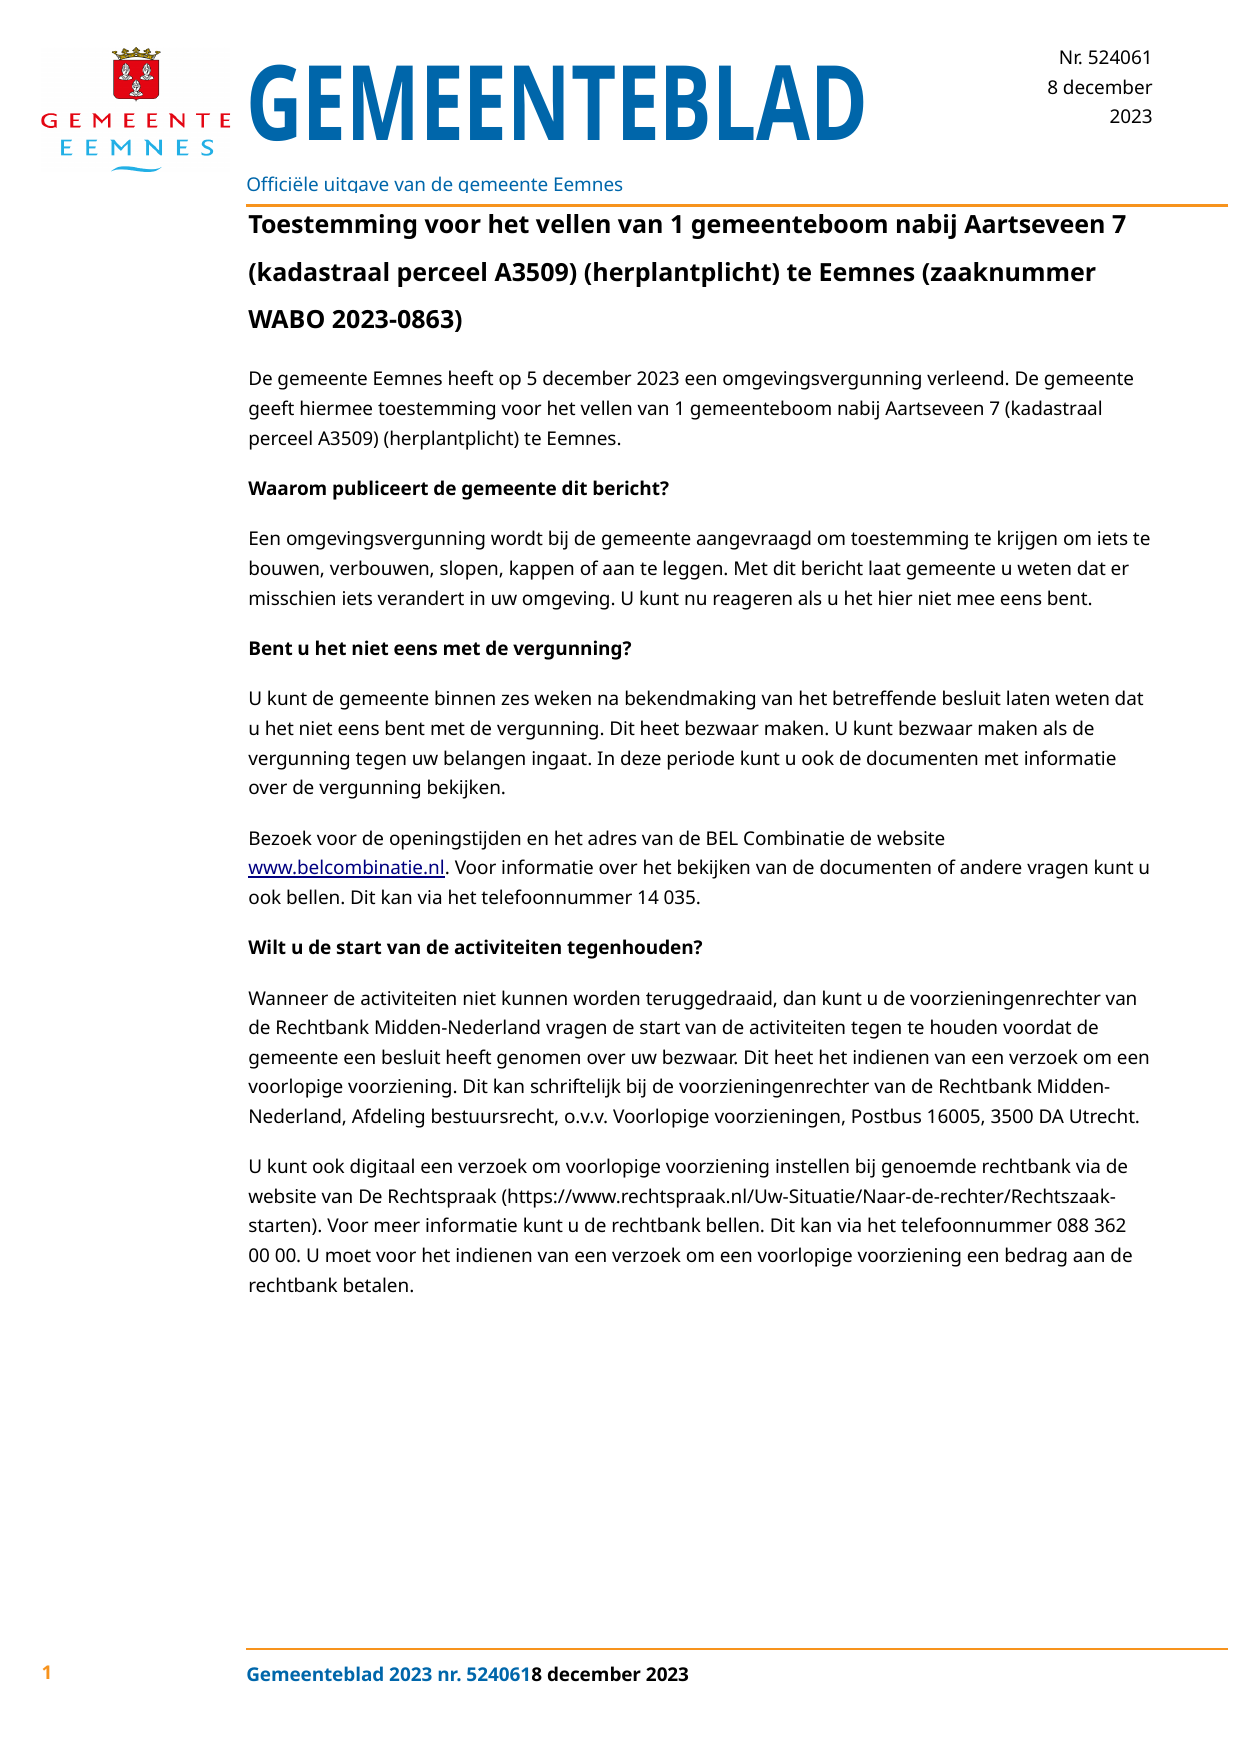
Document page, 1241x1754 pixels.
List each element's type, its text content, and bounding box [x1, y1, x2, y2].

text De gemeente Eemnes heeft op 5 december 2023 een omgevingsvergunning verleend. De gemeente geeft hiermee toestemming voor het vellen van 1 gemeenteboom nabij Aartseveen 7 (kadastraal perceel A3509) (herplantplicht) te Eemnes. [248, 366, 1152, 450]
text U kunt ook digitaal een verzoek om voorlopige voorziening instellen bij genoemde rechtbank via de website van De Rechtspraak (https://www.rechtspraak.nl/Uw-Situatie/Naar-de-rechter/Rechtszaak-starten). Voor meer informatie kunt u de rechtbank bellen. Dit kan via het telefoonnummer 088 362 00 00. U moet voor het indienen van een verzoek om een voorlopige voorziening een bedrag aan de rechtbank betalen. [248, 1153, 1152, 1297]
text Waarom publiceert de gemeente dit bericht? [248, 475, 1152, 501]
text Bezoek voor de openingstijden en het adres van de BEL Combinatie de website www.belcombinatie.nl. Voor informatie over het bekijken van de documenten of andere vragen kunt u ook bellen. Dit kan via het telefoonnummer 14 035. [248, 825, 1152, 909]
text Bent u het niet eens met de vergunning? [248, 635, 1152, 661]
text Wanneer de activiteiten niet kunnen worden teruggedraaid, dan kunt u de voorzieningenrechter van de Rechtbank Midden-Nederland vragen de start van de activiteiten tegen te houden voordat de gemeente een besluit heeft genomen over uw bezwaar. Dit heet het indienen van een verzoek om een voorlopige voorziening. Dit kan schriftelijk bij de voorzieningenrechter van de Rechtbank Midden-Nederland, Afdeling bestuursrecht, o.v.v. Voorlopige voorzieningen, Postbus 16005, 3500 DA Utrecht. [248, 985, 1152, 1129]
picture [41, 47, 231, 172]
text Wilt u de start van de activiteiten tegenhouden? [248, 934, 1152, 960]
text Een omgevingsvergunning wordt bij de gemeente aangevraagd om toestemming te krijgen om iets te bouwen, verbouwen, slopen, kappen of aan te leggen. Met dit bericht laat gemeente u weten dat er misschien iets verandert in uw omgeving. U kunt nu reageren als u het hier niet mee eens bent. [248, 526, 1152, 610]
text U kunt de gemeente binnen zes weken na bekendmaking van het betreffende besluit laten weten dat u het niet eens bent met de vergunning. Dit heet bezwaar maken. U kunt bezwaar maken als de vergunning tegen uw belangen ingaat. In deze periode kunt u ook de documenten met informatie over de vergunning bekijken. [248, 686, 1152, 800]
text Toestemming voor het vellen van 1 gemeenteboom nabij Aartseveen 7 (kadastraal perceel A3509) (herplantplicht) te Eemnes (zaaknummer WABO 2023-0863) [248, 207, 1152, 336]
